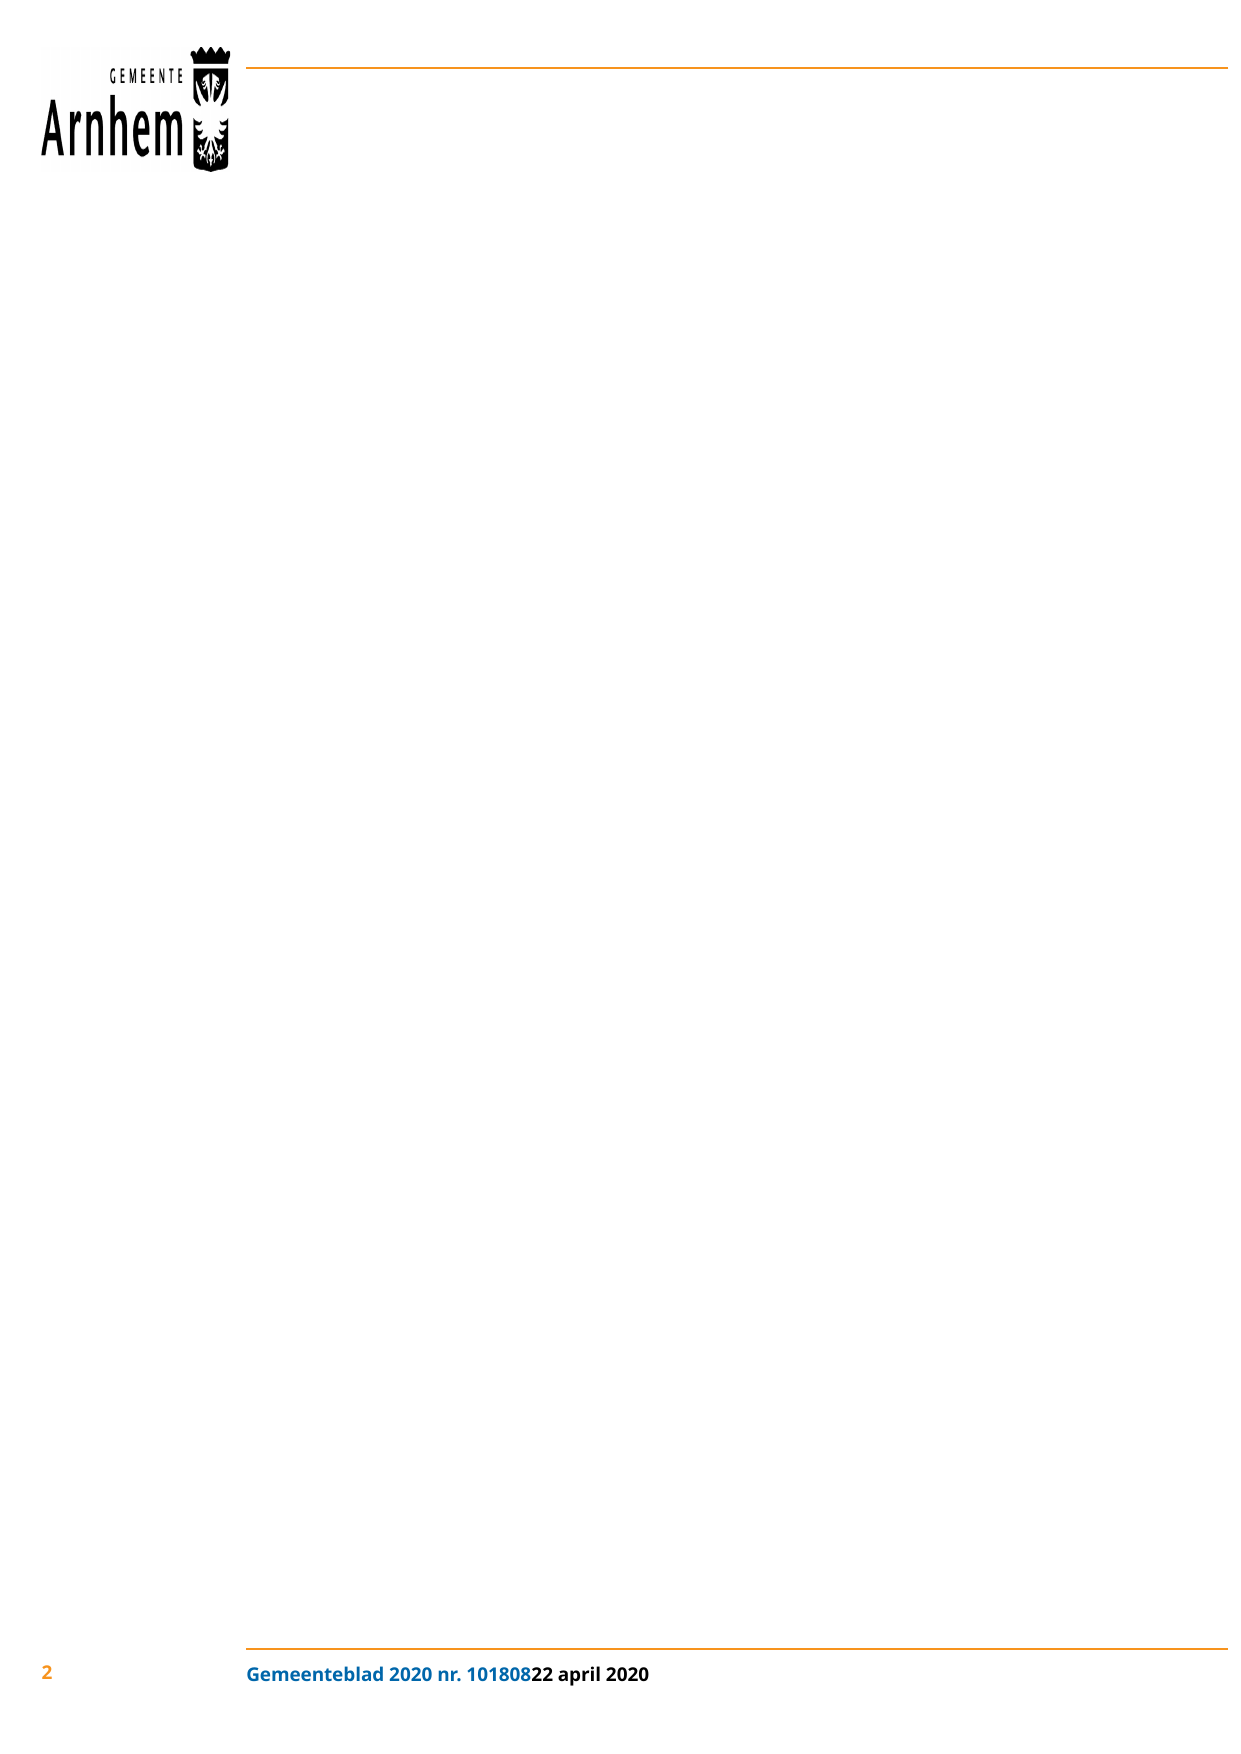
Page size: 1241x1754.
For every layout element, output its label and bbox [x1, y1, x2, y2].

picture [41, 47, 231, 172]
